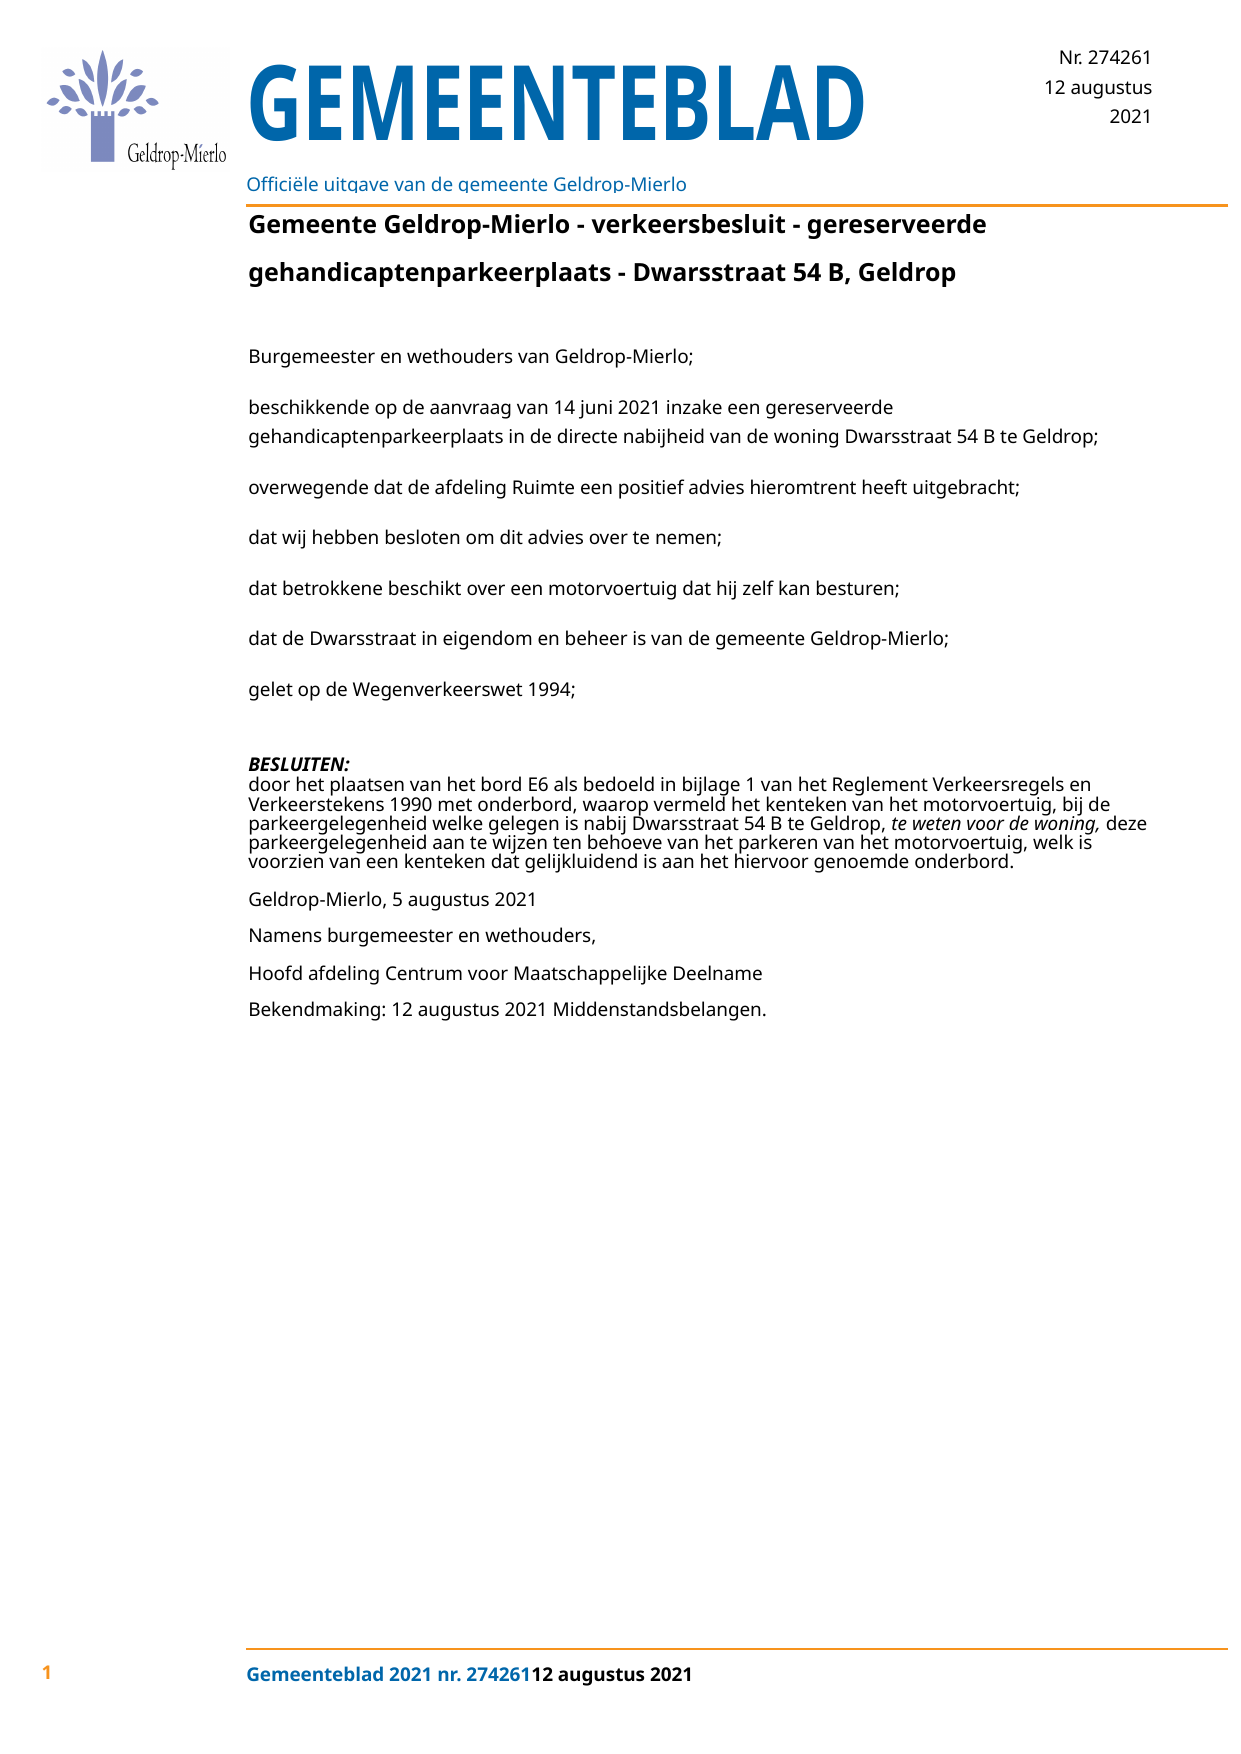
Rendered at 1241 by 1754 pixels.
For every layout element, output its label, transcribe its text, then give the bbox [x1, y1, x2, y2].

text Geldrop-Mierlo, 5 augustus 2021 [248, 891, 1152, 910]
text door het plaatsen van het bord E6 als bedoeld in bijlage 1 van het Reglement Verkeersregels en Verkeerstekens 1990 met onderbord, waarop vermeld het kenteken van het motorvoertuig, bij de parkeergelegenheid welke gelegen is nabij Dwarsstraat 54 B te Geldrop, te weten voor de woning, deze parkeergelegenheid aan te wijzen ten behoeve van het parkeren van het motorvoertuig, welk is voorzien van een kenteken dat gelijkluidend is aan het hiervoor genoemde onderbord. [248, 776, 1152, 873]
text Namens burgemeester en wethouders, [248, 927, 1152, 947]
text gelet op de Wegenverkeerswet 1994; [248, 676, 1152, 701]
text Gemeente Geldrop-Mierlo - verkeersbesluit - gereserveerde gehandicaptenparkeerplaats - Dwarsstraat 54 B, Geldrop [248, 207, 1152, 288]
text Bekendmaking: 12 augustus 2021 Middenstandsbelangen. [248, 1001, 1152, 1021]
text overwegende dat de afdeling Ruimte een positief advies hieromtrent heeft uitgebracht; [248, 474, 1152, 500]
text Hoofd afdeling Centrum voor Maatschappelijke Deelname [248, 964, 1152, 984]
text Burgemeester en wethouders van Geldrop-Mierlo; [248, 344, 1152, 369]
picture [41, 47, 231, 172]
text BESLUITEN: [248, 751, 1152, 776]
text dat de Dwarsstraat in eigendom en beheer is van de gemeente Geldrop-Mierlo; [248, 625, 1152, 651]
text dat betrokkene beschikt over een motorvoertuig dat hij zelf kan besturen; [248, 575, 1152, 601]
text beschikkende op de aanvraag van 14 juni 2021 inzake een gereserveerde gehandicaptenparkeerplaats in de directe nabijheid van de woning Dwarsstraat 54 B te Geldrop; [248, 394, 1152, 449]
text dat wij hebben besloten om dit advies over te nemen; [248, 524, 1152, 550]
